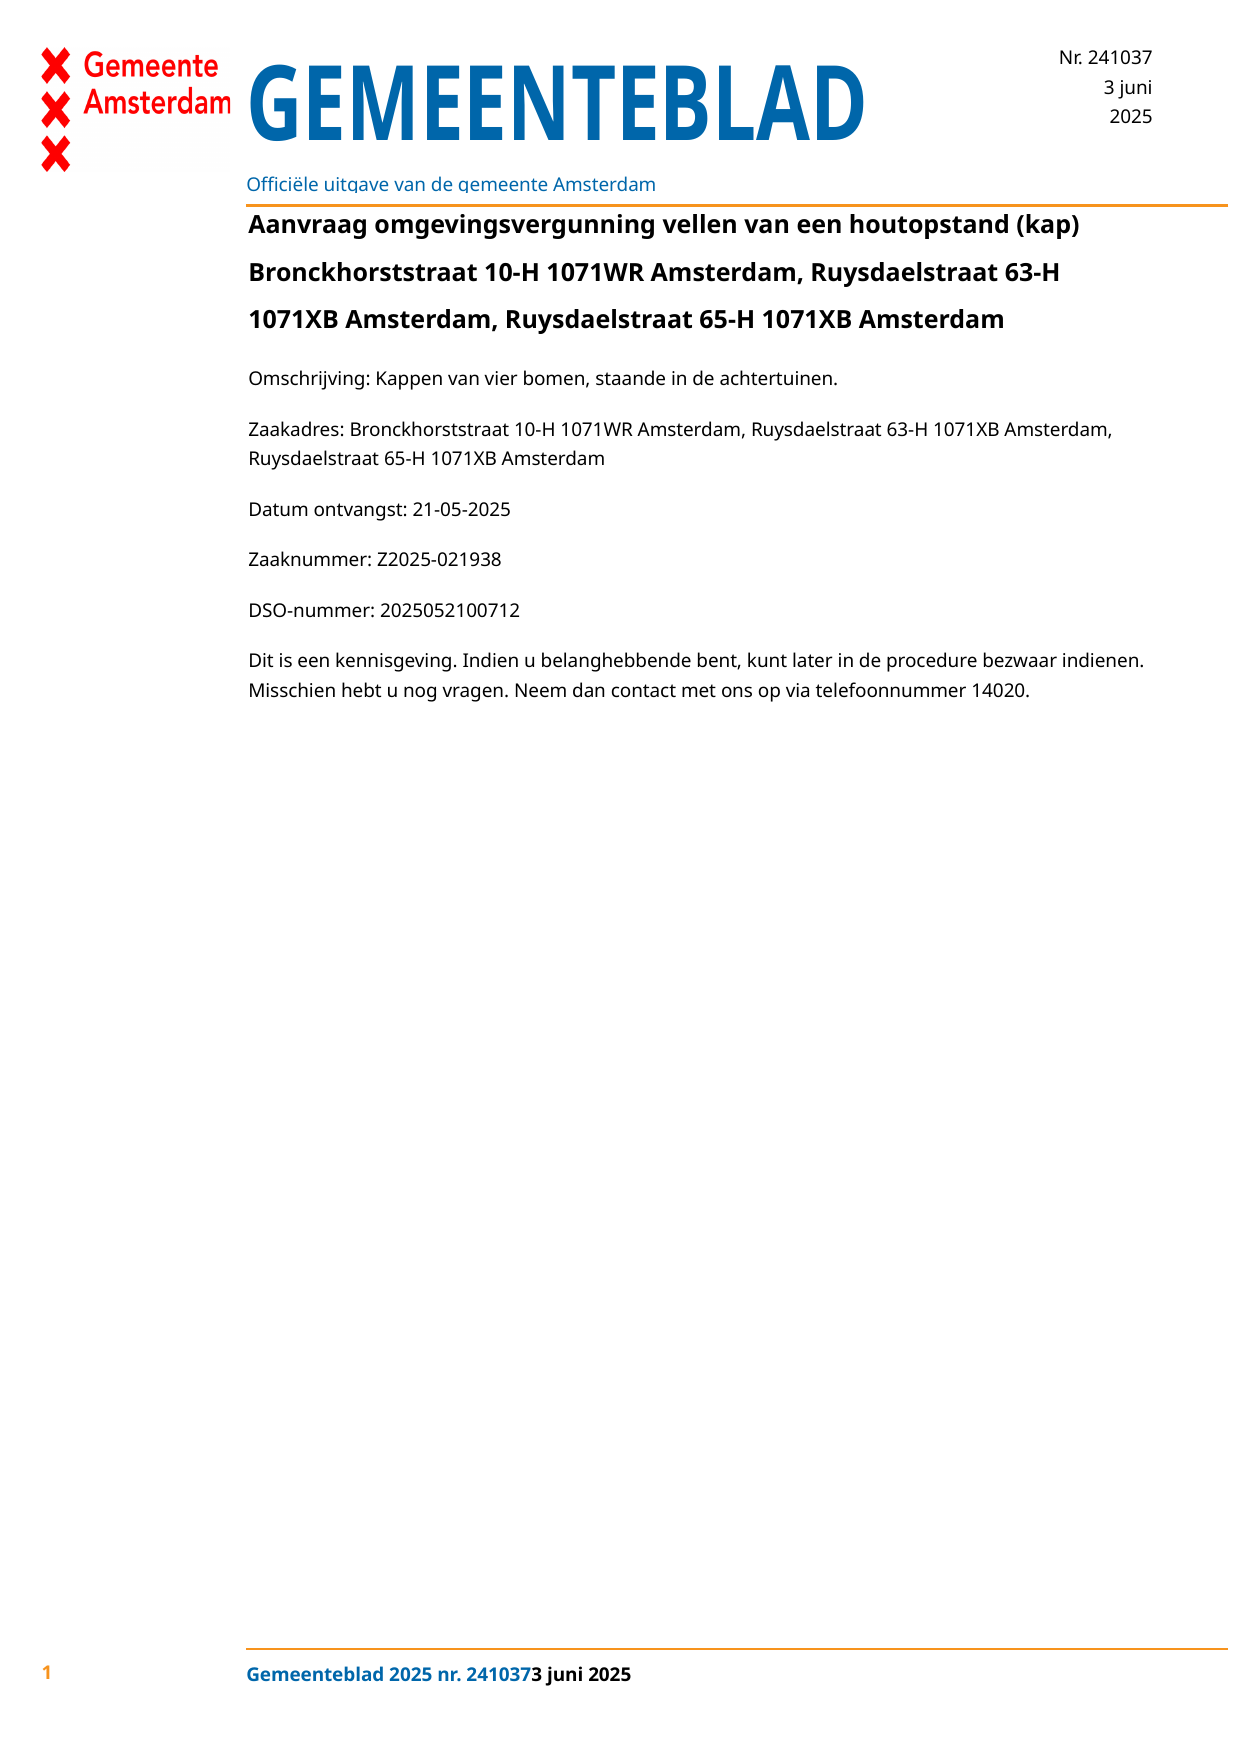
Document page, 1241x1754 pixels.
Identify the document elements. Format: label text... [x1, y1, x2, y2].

text Datum ontvangst: 21-05-2025 [248, 496, 1152, 522]
text DSO-nummer: 2025052100712 [248, 597, 1152, 622]
picture [41, 47, 231, 172]
text Zaakadres: Bronckhorststraat 10-H 1071WR Amsterdam, Ruysdaelstraat 63-H 1071XB Amsterdam, Ruysdaelstraat 65-H 1071XB Amsterdam [248, 416, 1152, 471]
text Aanvraag omgevingsvergunning vellen van een houtopstand (kap) Bronckhorststraat 10-H 1071WR Amsterdam, Ruysdaelstraat 63-H 1071XB Amsterdam, Ruysdaelstraat 65-H 1071XB Amsterdam [248, 207, 1152, 336]
text Zaaknummer: Z2025-021938 [248, 546, 1152, 572]
text Omschrijving: Kappen van vier bomen, staande in de achtertuinen. [248, 366, 1152, 391]
text Dit is een kennisgeving. Indien u belanghebbende bent, kunt later in de procedure bezwaar indienen. Misschien hebt u nog vragen. Neem dan contact met ons op via telefoonnummer 14020. [248, 647, 1152, 702]
